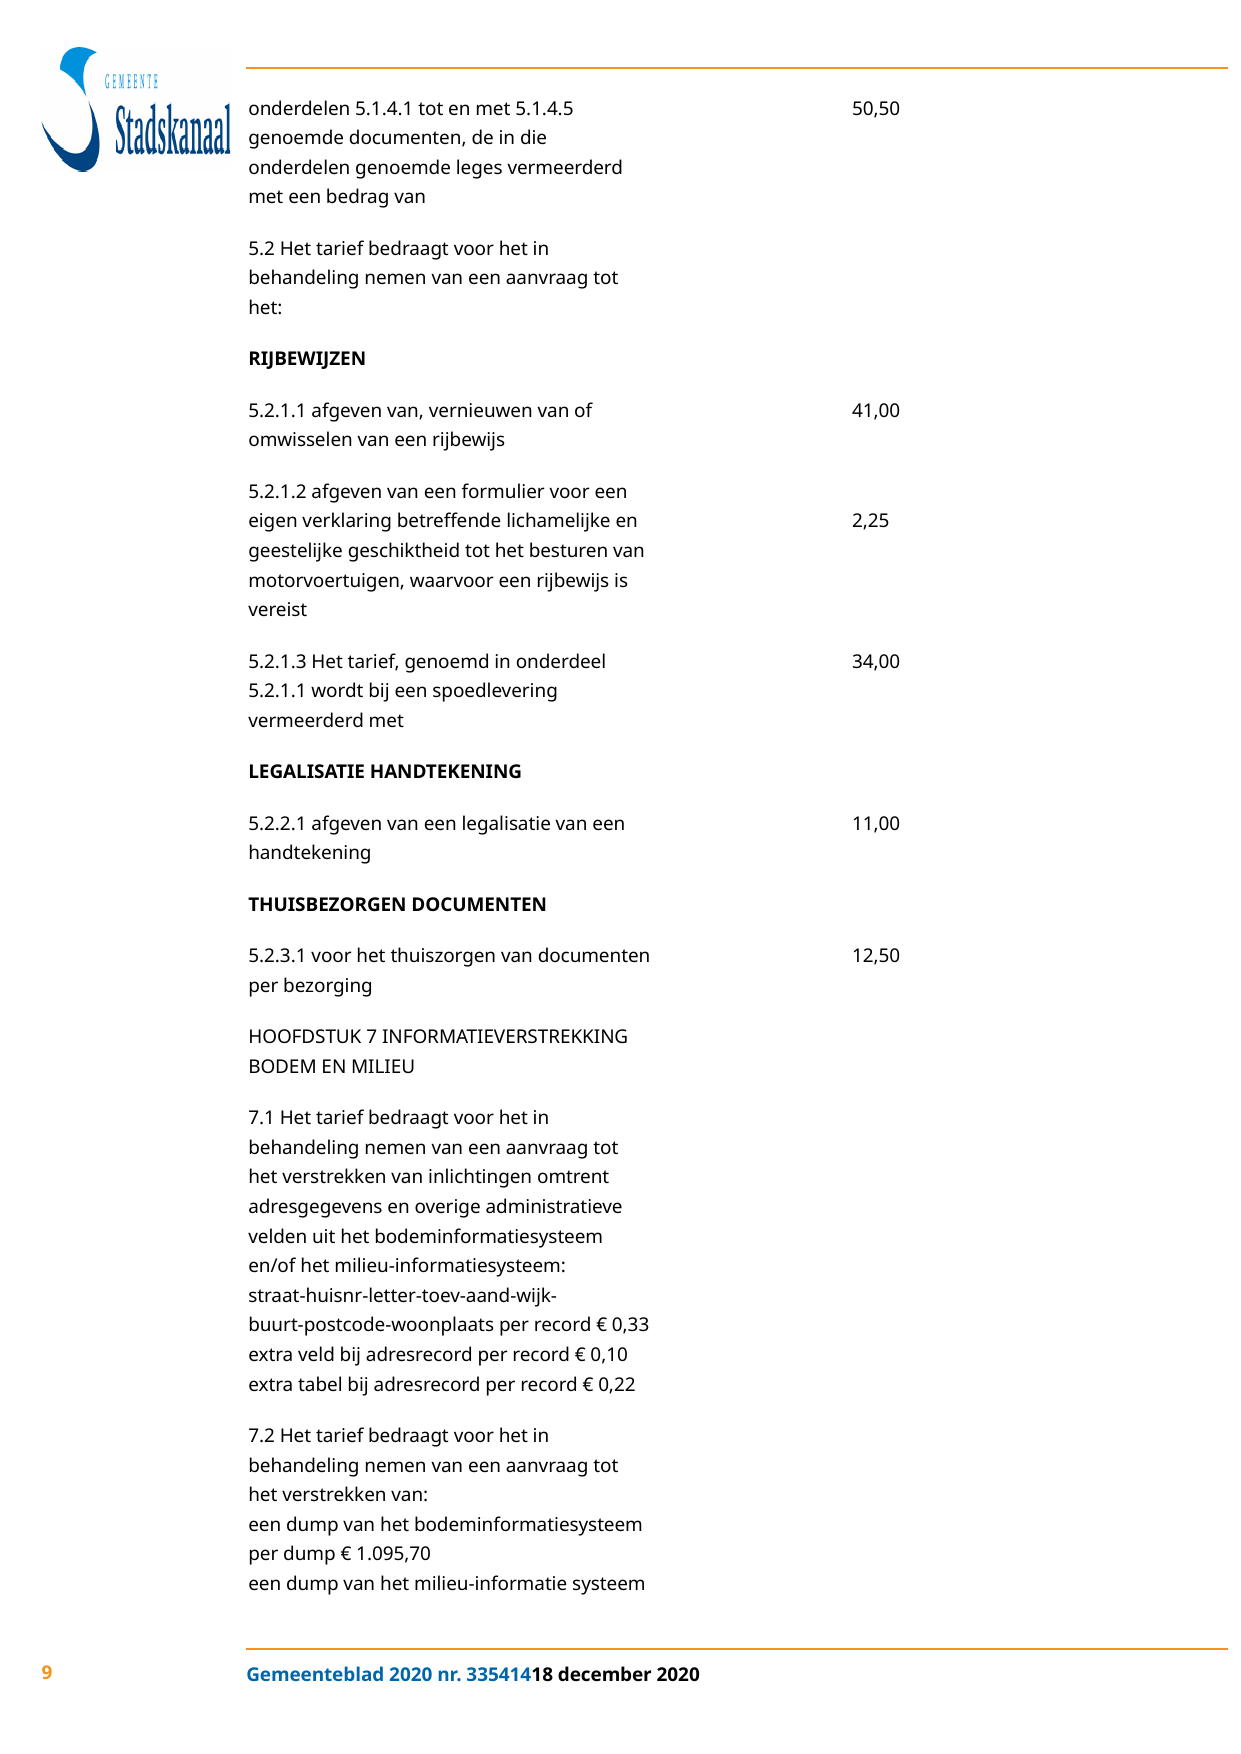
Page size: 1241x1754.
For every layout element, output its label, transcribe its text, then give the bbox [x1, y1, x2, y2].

table_cell [852, 1397, 1052, 1422]
table_cell [852, 622, 1052, 648]
table_cell 5.2.1.1 afgeven van, vernieuwen van of omwisselen van een rijbewijs [248, 397, 652, 452]
table_cell [652, 648, 852, 733]
table_cell [652, 943, 852, 998]
table_cell 5.2.1.2 afgeven van een formulier voor een eigen verklaring betreffende lichamelijke en geestelijke geschiktheid tot het besturen van motorvoertuigen, waarvoor een rijbewijs is vereist [248, 478, 652, 622]
table_cell [652, 784, 852, 810]
table_cell [248, 917, 652, 942]
table_cell [652, 810, 852, 865]
table_cell 7.1 Het tarief bedraagt voor het in behandeling nemen van een aanvraag tot het verstrekken van inlichtingen omtrent adresgegevens en overige administratieve velden uit het bodeminformatiesysteem en/of het milieu-informatiesysteem: straat-huisnr-letter-toev-aand-wijk- buurt-postcode-woonplaats per record € 0,33 extra veld bij adresrecord per record € 0,10 extra tabel bij adresrecord per record € 0,22 [248, 1105, 652, 1397]
table_cell [652, 453, 852, 478]
table_cell [652, 865, 852, 891]
table_cell [852, 998, 1052, 1023]
table_cell RIJBEWIJZEN [248, 346, 652, 371]
table_cell [852, 733, 1052, 758]
table_cell [852, 865, 1052, 891]
table_cell 5.2 Het tarief bedraagt voor het in behandeling nemen van een aanvraag tot het: [248, 235, 652, 320]
table_cell [652, 733, 852, 758]
table_cell 50,50 [852, 95, 1052, 209]
table_cell [652, 371, 852, 397]
table_cell [852, 1024, 1052, 1079]
table_cell HOOFDSTUK 7 INFORMATIEVERSTREKKING BODEM EN MILIEU [248, 1024, 652, 1079]
table_cell [652, 1079, 852, 1104]
table_cell [248, 784, 652, 810]
table_cell [248, 1079, 652, 1104]
table_cell [652, 1024, 852, 1079]
table_cell 5.2.2.1 afgeven van een legalisatie van een handtekening [248, 810, 652, 865]
table_cell [652, 478, 852, 622]
table_cell [248, 865, 652, 891]
table_cell [652, 346, 852, 371]
table_cell [652, 1105, 852, 1397]
table_cell [852, 1079, 1052, 1104]
table_cell 12,50 [852, 943, 1052, 998]
table_cell [852, 891, 1052, 917]
table_cell LEGALISATIE HANDTEKENING [248, 759, 652, 784]
table_cell THUISBEZORGEN DOCUMENTEN [248, 891, 652, 917]
table_cell [248, 733, 652, 758]
table_cell [852, 1422, 1052, 1596]
table_cell [652, 1397, 852, 1422]
table_cell 2,25 [852, 478, 1052, 622]
table_cell [652, 209, 852, 235]
table_cell [652, 917, 852, 942]
table_cell [852, 917, 1052, 942]
table_cell 5.2.1.3 Het tarief, genoemd in onderdeel 5.2.1.1 wordt bij een spoedlevering vermeerderd met [248, 648, 652, 733]
table_cell 11,00 [852, 810, 1052, 865]
table_cell [652, 622, 852, 648]
table_cell [852, 1105, 1052, 1397]
table_cell [248, 622, 652, 648]
table_cell [652, 998, 852, 1023]
table_cell [852, 346, 1052, 371]
table_cell [652, 320, 852, 346]
table_cell [852, 209, 1052, 235]
table_cell [652, 397, 852, 452]
table_cell [652, 891, 852, 917]
table_cell [652, 235, 852, 320]
table_cell [652, 759, 852, 784]
table_cell [852, 320, 1052, 346]
table_cell [852, 235, 1052, 320]
table_cell [248, 320, 652, 346]
table_cell [652, 1422, 852, 1596]
table_cell 34,00 [852, 648, 1052, 733]
table_cell 7.2 Het tarief bedraagt voor het in behandeling nemen van een aanvraag tot het verstrekken van: een dump van het bodeminformatiesysteem per dump € 1.095,70 een dump van het milieu-informatie systeem [248, 1422, 652, 1596]
table_cell [248, 453, 652, 478]
table_cell [852, 759, 1052, 784]
table_cell 41,00 [852, 397, 1052, 452]
table_cell onderdelen 5.1.4.1 tot en met 5.1.4.5 genoemde documenten, de in die onderdelen genoemde leges vermeerderd met een bedrag van [248, 95, 652, 209]
table_cell [248, 371, 652, 397]
table_cell [852, 371, 1052, 397]
table_cell 5.2.3.1 voor het thuiszorgen van documenten per bezorging [248, 943, 652, 998]
table_cell [248, 1397, 652, 1422]
table_cell [652, 95, 852, 209]
table_cell [248, 209, 652, 235]
table_cell [852, 784, 1052, 810]
table_cell [248, 998, 652, 1023]
picture [41, 47, 231, 172]
table_cell [852, 453, 1052, 478]
